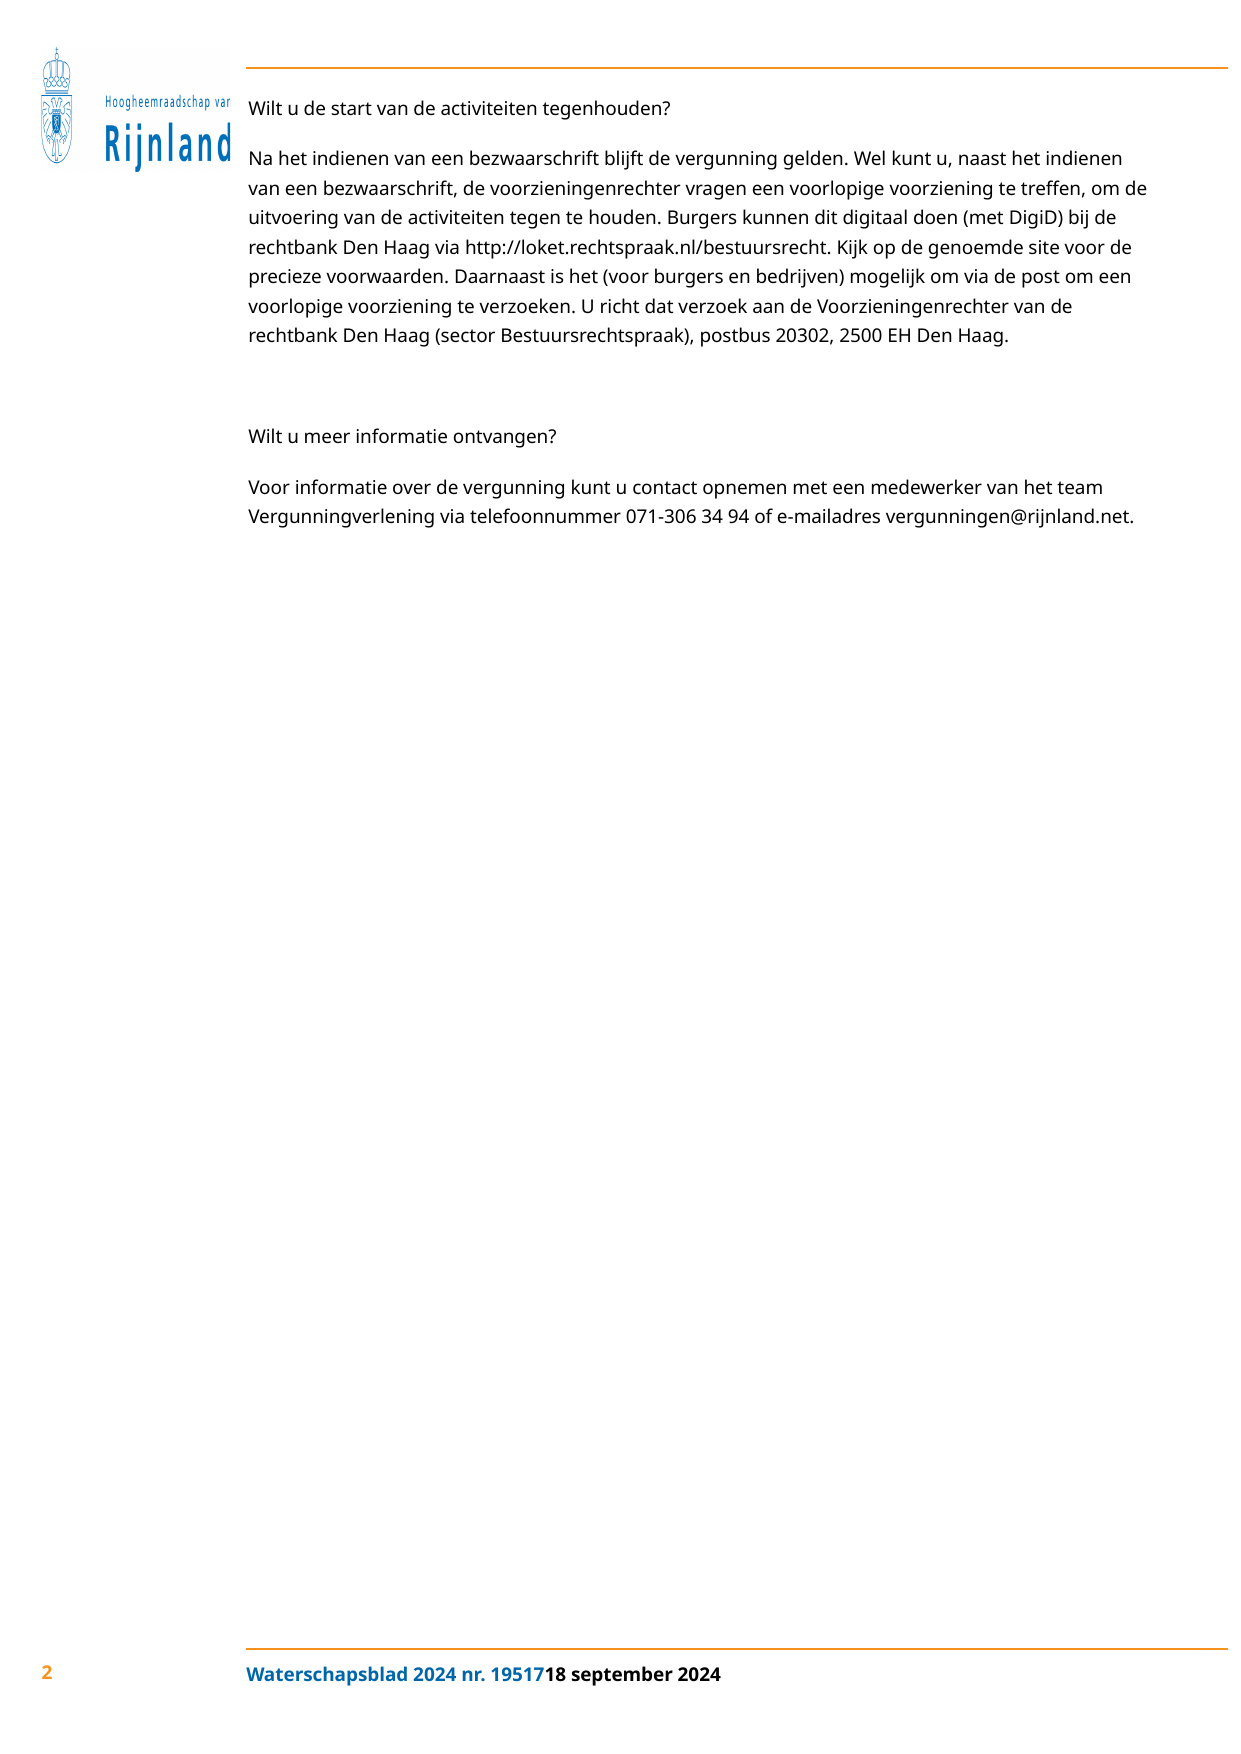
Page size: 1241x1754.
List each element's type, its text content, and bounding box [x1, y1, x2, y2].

text Voor informatie over de vergunning kunt u contact opnemen met een medewerker van het team Vergunningverlening via telefoonnummer 071-306 34 94 of e-mailadres vergunningen@rijnland.net. [248, 474, 1152, 529]
text Wilt u de start van de activiteiten tegenhouden? [248, 95, 1152, 121]
text Na het indienen van een bezwaarschrift blijft de vergunning gelden. Wel kunt u, naast het indienen van een bezwaarschrift, de voorzieningenrechter vragen een voorlopige voorziening te treffen, om de uitvoering van de activiteiten tegen te houden. Burgers kunnen dit digitaal doen (met DigiD) bij de rechtbank Den Haag via http://loket.rechtspraak.nl/bestuursrecht. Kijk op de genoemde site voor de precieze voorwaarden. Daarnaast is het (voor burgers en bedrijven) mogelijk om via de post om een voorlopige voorziening te verzoeken. U richt dat verzoek aan de Voorzieningenrechter van de rechtbank Den Haag (sector Bestuursrechtspraak), postbus 20302, 2500 EH Den Haag. [248, 145, 1152, 348]
picture [41, 47, 231, 172]
text Wilt u meer informatie ontvangen? [248, 423, 1152, 449]
